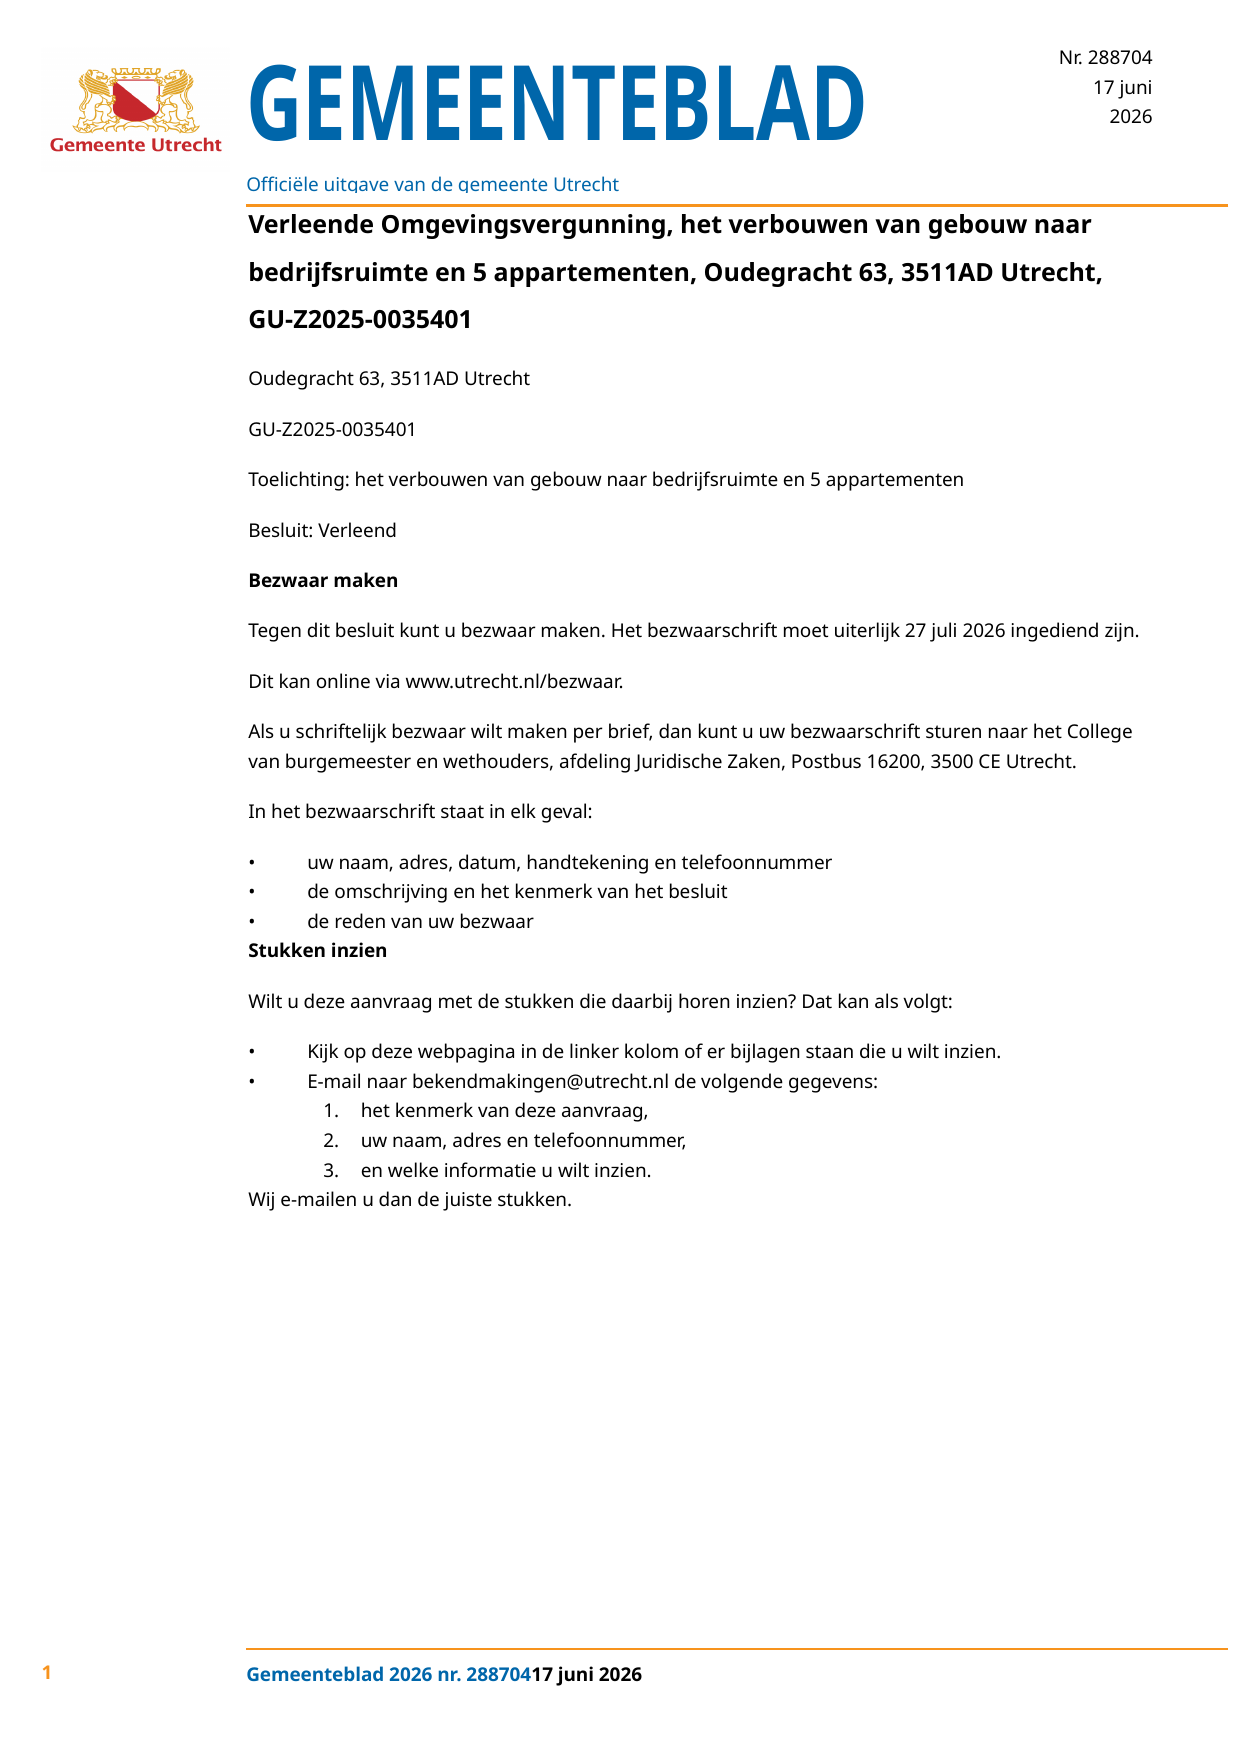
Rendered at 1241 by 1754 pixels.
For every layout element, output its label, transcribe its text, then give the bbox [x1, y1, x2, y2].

list het kenmerk van deze aanvraag, [323, 1098, 1152, 1123]
list de reden van uw bezwaar [248, 908, 1152, 934]
text GU-Z2025-0035401 [248, 416, 1152, 442]
text Als u schriftelijk bezwaar wilt maken per brief, dan kunt u uw bezwaarschrift sturen naar het College van burgemeester en wethouders, afdeling Juridische Zaken, Postbus 16200, 3500 CE Utrecht. [248, 718, 1152, 774]
text Tegen dit besluit kunt u bezwaar maken. Het bezwaarschrift moet uiterlijk 27 juli 2026 ingediend zijn. [248, 618, 1152, 643]
text Stukken inzien [248, 938, 1152, 963]
text Bezwaar maken [248, 567, 1152, 593]
text Dit kan online via www.utrecht.nl/bezwaar. [248, 668, 1152, 694]
list uw naam, adres en telefoonnummer, [323, 1127, 1152, 1153]
picture [41, 47, 231, 172]
list de omschrijving en het kenmerk van het besluit [248, 878, 1152, 904]
text In het bezwaarschrift staat in elk geval: [248, 798, 1152, 824]
text Oudegracht 63, 3511AD Utrecht [248, 366, 1152, 391]
list Kijk op deze webpagina in de linker kolom of er bijlagen staan die u wilt inzien. [248, 1038, 1152, 1064]
text Wilt u deze aanvraag met de stukken die daarbij horen inzien? Dat kan als volgt: [248, 988, 1152, 1014]
text Wij e-mailen u dan de juiste stukken. [248, 1186, 1152, 1212]
text Verleende Omgevingsvergunning, het verbouwen van gebouw naar bedrijfsruimte en 5 appartementen, Oudegracht 63, 3511AD Utrecht, GU-Z2025-0035401 [248, 207, 1152, 336]
text Toelichting: het verbouwen van gebouw naar bedrijfsruimte en 5 appartementen [248, 466, 1152, 492]
text Besluit: Verleend [248, 517, 1152, 542]
list uw naam, adres, datum, handtekening en telefoonnummer [248, 849, 1152, 874]
list E-mail naar bekendmakingen@utrecht.nl de volgende gegevens: [248, 1068, 1152, 1094]
list en welke informatie u wilt inzien. [323, 1157, 1152, 1182]
